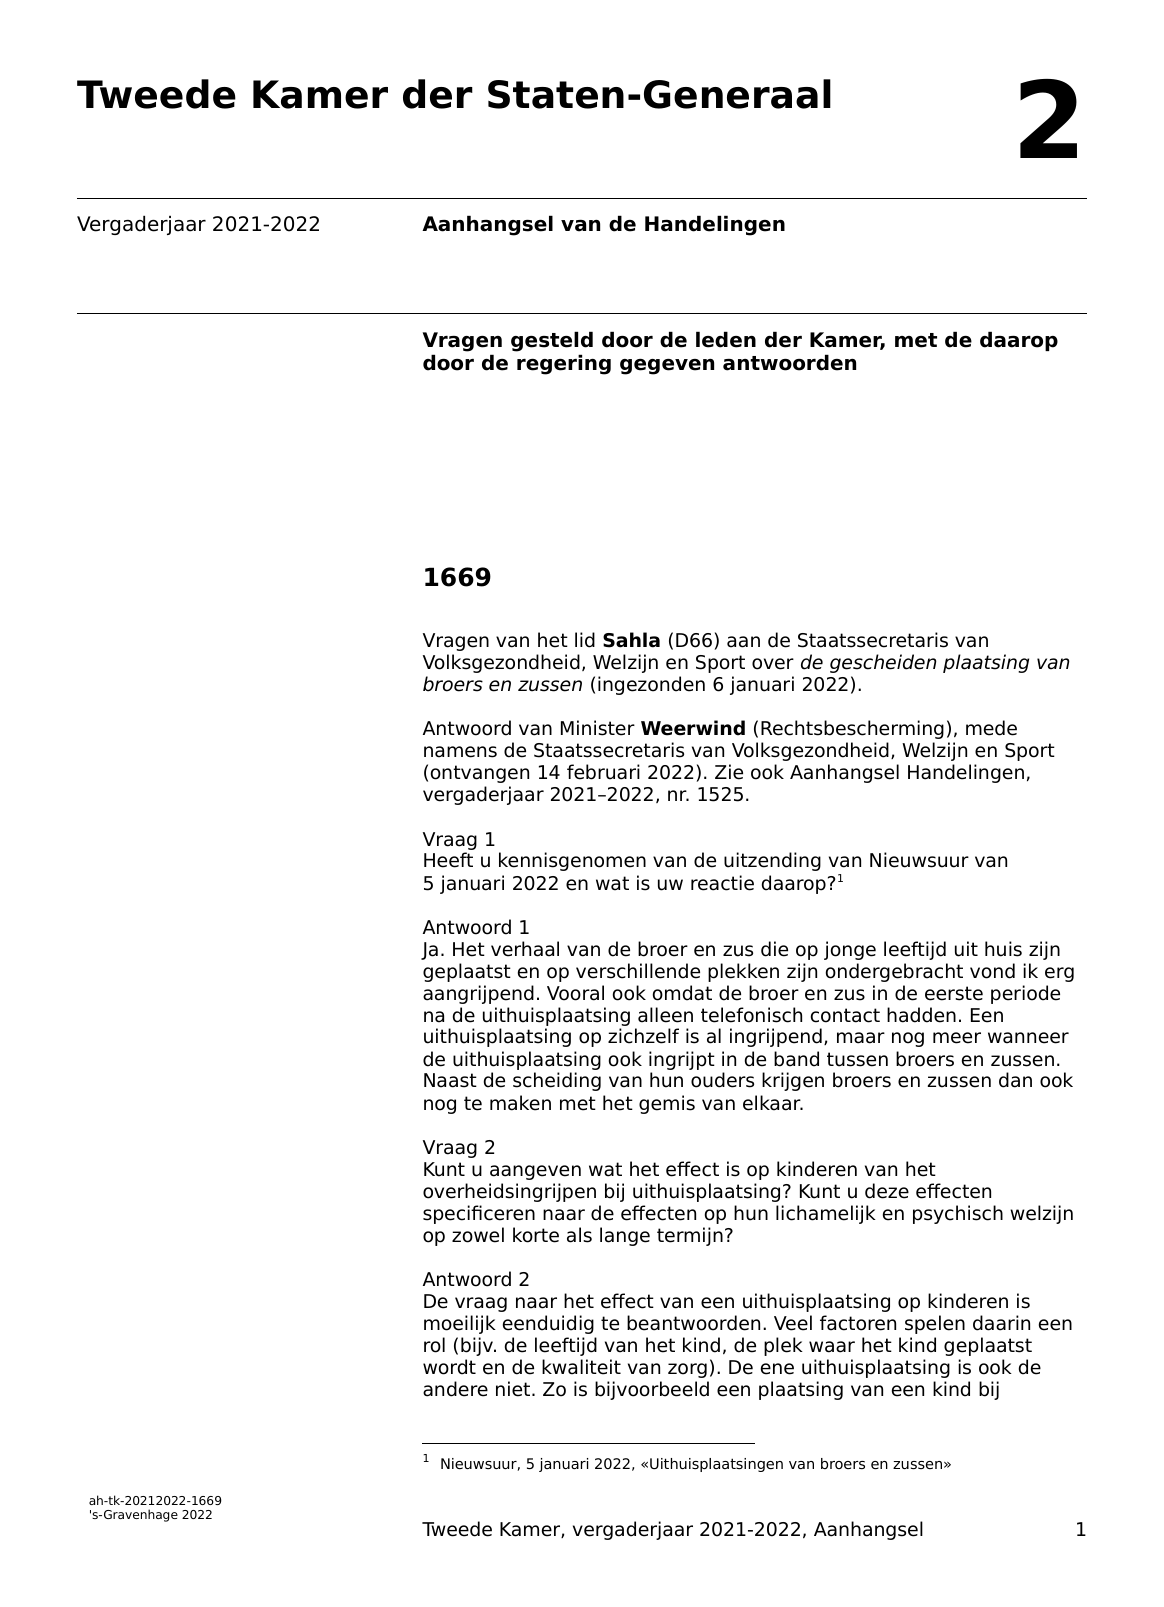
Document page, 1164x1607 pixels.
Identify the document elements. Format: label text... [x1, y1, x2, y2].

text Kunt u aangeven wat het effect is op kinderen van het overheidsingrijpen bij uithuisplaatsing? Kunt u deze effecten specificeren naar de effecten op hun lichamelijk en psychisch welzijn op zowel korte als lange termijn? [422, 1158, 1087, 1246]
table_header Tweede Kamer der Staten-Generaal [77, 59, 886, 198]
text Vraag 1 [422, 828, 1087, 850]
text Nieuwsuur, 5 januari 2022, «Uithuisplaatsingen van broers en zussen» [422, 1452, 1087, 1474]
text Antwoord 1 [422, 917, 1087, 938]
table_cell Vragen gesteld door de leden der Kamer, met de daarop door de regering gegeven antwoorden [422, 314, 1087, 375]
text Heeft u kennisgenomen van de uitzending van Nieuwsuur van 5 januari 2022 en wat is uw reactie daarop? [422, 850, 1087, 894]
text De vraag naar het effect van een uithuisplaatsing op kinderen is moeilijk eenduidig te beantwoorden. Veel factoren spelen daarin een rol (bijv. de leeftijd van het kind, de plek waar het kind geplaatst wordt en de kwaliteit van zorg). De ene uithuisplaatsing is ook de andere niet. Zo is bijvoorbeeld een plaatsing van een kind bij [422, 1291, 1087, 1401]
table_cell Vergaderjaar 2021-2022 [77, 199, 422, 313]
text Vragen van het lid Sahla (D66) aan de Staatssecretaris van Volksgezondheid, Welzijn en Sport over de gescheiden plaatsing van broers en zussen (ingezonden 6 januari 2022). [422, 630, 1087, 696]
table_cell [77, 314, 422, 375]
text 's-Gravenhage 2022 [88, 1508, 323, 1522]
text Antwoord 2 [422, 1269, 1087, 1291]
text ah-tk-20212022-1669 [88, 1494, 323, 1508]
text Antwoord van Minister Weerwind (Rechtsbescherming), mede namens de Staatssecretaris van Volksgezondheid, Welzijn en Sport (ontvangen 14 februari 2022). Zie ook Aanhangsel Handelingen, vergaderjaar 2021–2022, nr. 1525. [422, 718, 1087, 806]
table_header 2 [886, 59, 1087, 198]
text Ja. Het verhaal van de broer en zus die op jonge leeftijd uit huis zijn geplaatst en op verschillende plekken zijn ondergebracht vond ik erg aangrijpend. Vooral ook omdat de broer en zus in de eerste periode na de uithuisplaatsing alleen telefonisch contact hadden. Een uithuisplaatsing op zichzelf is al ingrijpend, maar nog meer wanneer de uithuisplaatsing ook ingrijpt in de band tussen broers en zussen. Naast de scheiding van hun ouders krijgen broers en zussen dan ook nog te maken met het gemis van elkaar. [422, 938, 1087, 1114]
text Vraag 2 [422, 1137, 1087, 1158]
table_cell Aanhangsel van de Handelingen [422, 199, 1087, 313]
text 1669 [422, 563, 1087, 592]
